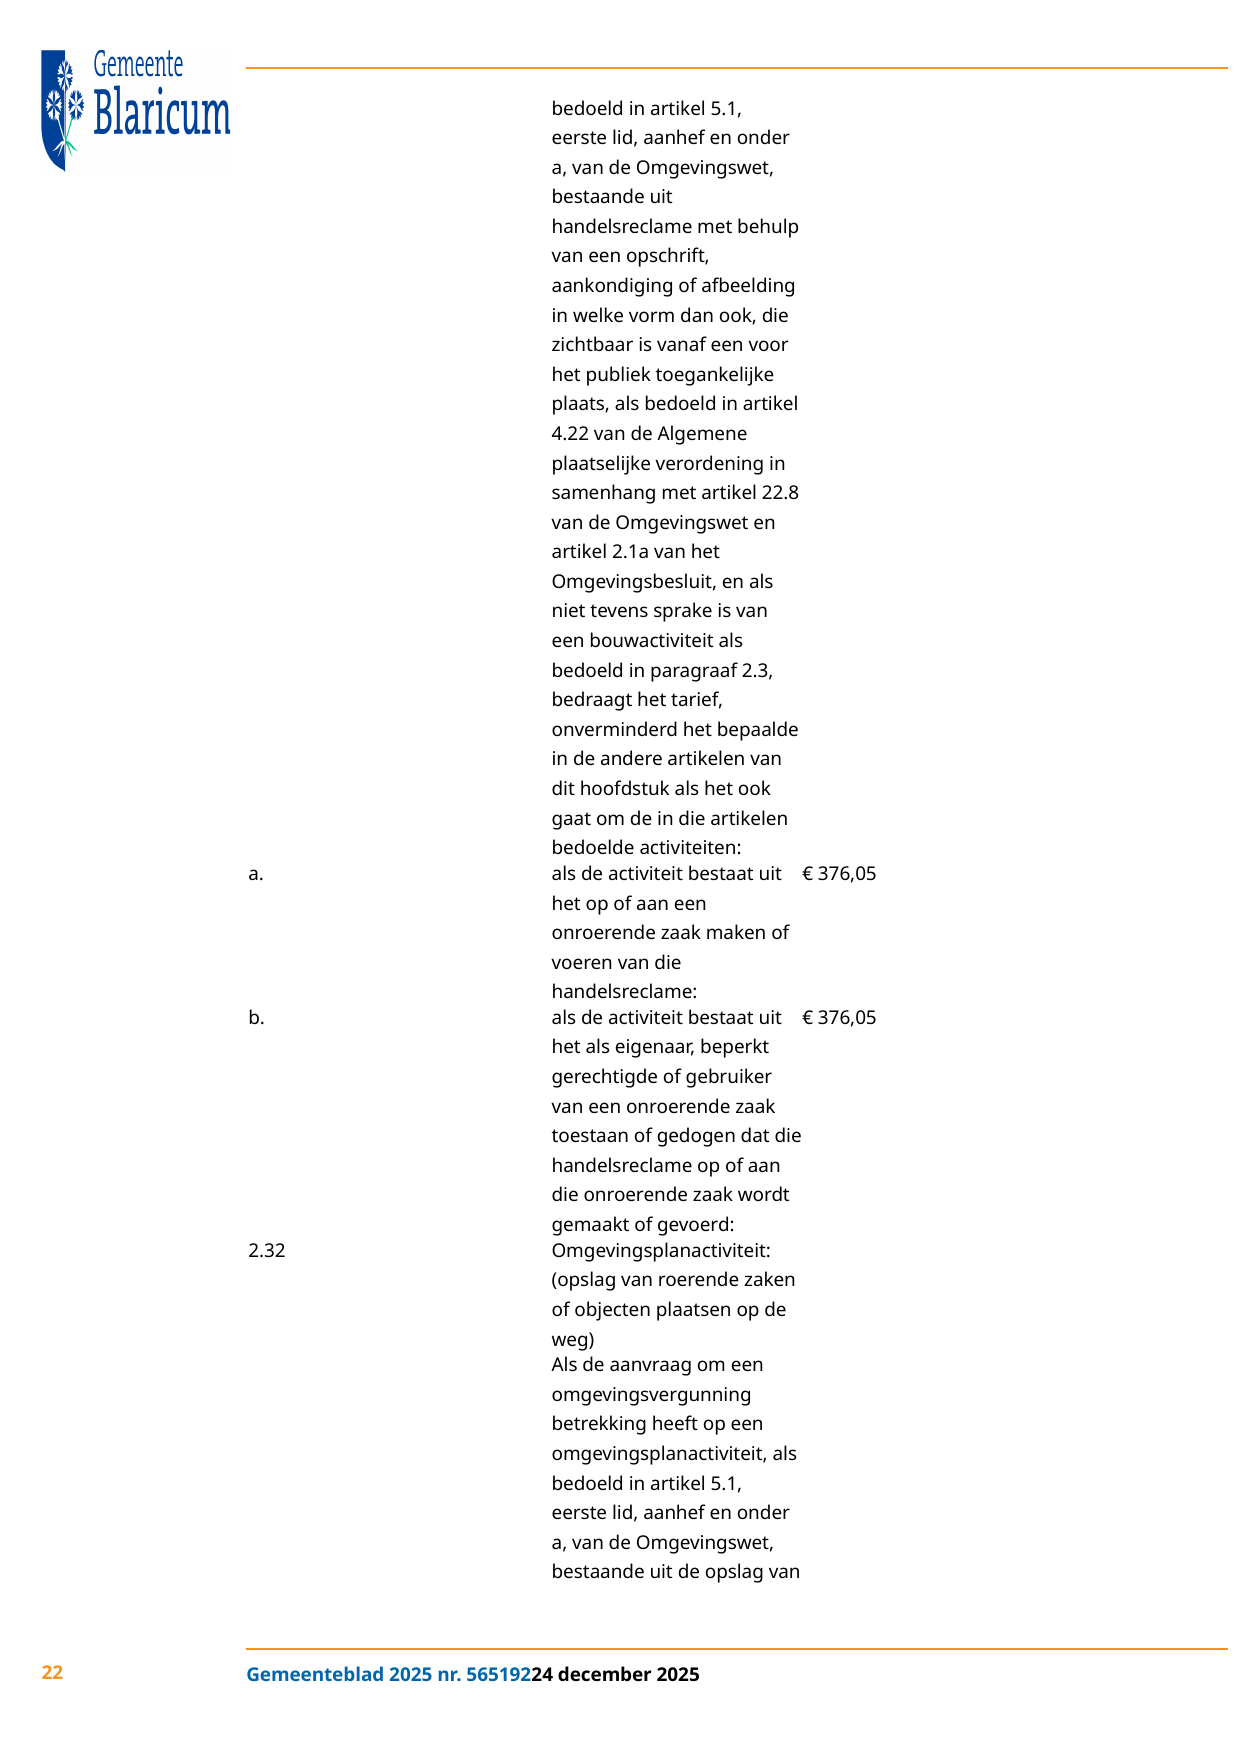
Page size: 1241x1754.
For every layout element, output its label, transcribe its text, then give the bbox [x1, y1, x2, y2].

table_cell [802, 1237, 1152, 1351]
table_cell € 376,05 [802, 860, 1152, 1004]
table_cell [248, 95, 551, 860]
table_cell als de activiteit bestaat uit het als eigenaar, beperkt gerechtigde of gebruiker van een onroerende zaak toestaan of gedogen dat die handelsreclame op of aan die onroerende zaak wordt gemaakt of gevoerd: [551, 1004, 802, 1237]
table_cell a. [248, 860, 551, 1004]
table_cell 2.32 [248, 1237, 551, 1351]
table_cell Omgevingsplanactiviteit: (opslag van roerende zaken of objecten plaatsen op de weg) [551, 1237, 802, 1351]
table_cell Als de aanvraag om een omgevingsvergunning betrekking heeft op een omgevingsplanactiviteit, als bedoeld in artikel 5.1, eerste lid, aanhef en onder a, van de Omgevingswet, bestaande uit de opslag van [551, 1351, 802, 1584]
table_cell € 376,05 [802, 1004, 1152, 1237]
table_cell als de activiteit bestaat uit het op of aan een onroerende zaak maken of voeren van die handelsreclame: [551, 860, 802, 1004]
table_cell b. [248, 1004, 551, 1237]
table_cell [802, 1351, 1152, 1584]
picture [41, 47, 231, 172]
table_cell bedoeld in artikel 5.1, eerste lid, aanhef en onder a, van de Omgevingswet, bestaande uit handelsreclame met behulp van een opschrift, aankondiging of afbeelding in welke vorm dan ook, die zichtbaar is vanaf een voor het publiek toegankelijke plaats, als bedoeld in artikel 4.22 van de Algemene plaatselijke verordening in samenhang met artikel 22.8 van de Omgevingswet en artikel 2.1a van het Omgevingsbesluit, en als niet tevens sprake is van een bouwactiviteit als bedoeld in paragraaf 2.3, bedraagt het tarief, onverminderd het bepaalde in de andere artikelen van dit hoofdstuk als het ook gaat om de in die artikelen bedoelde activiteiten: [551, 95, 802, 860]
table_cell [802, 95, 1152, 860]
table_cell [248, 1351, 551, 1584]
